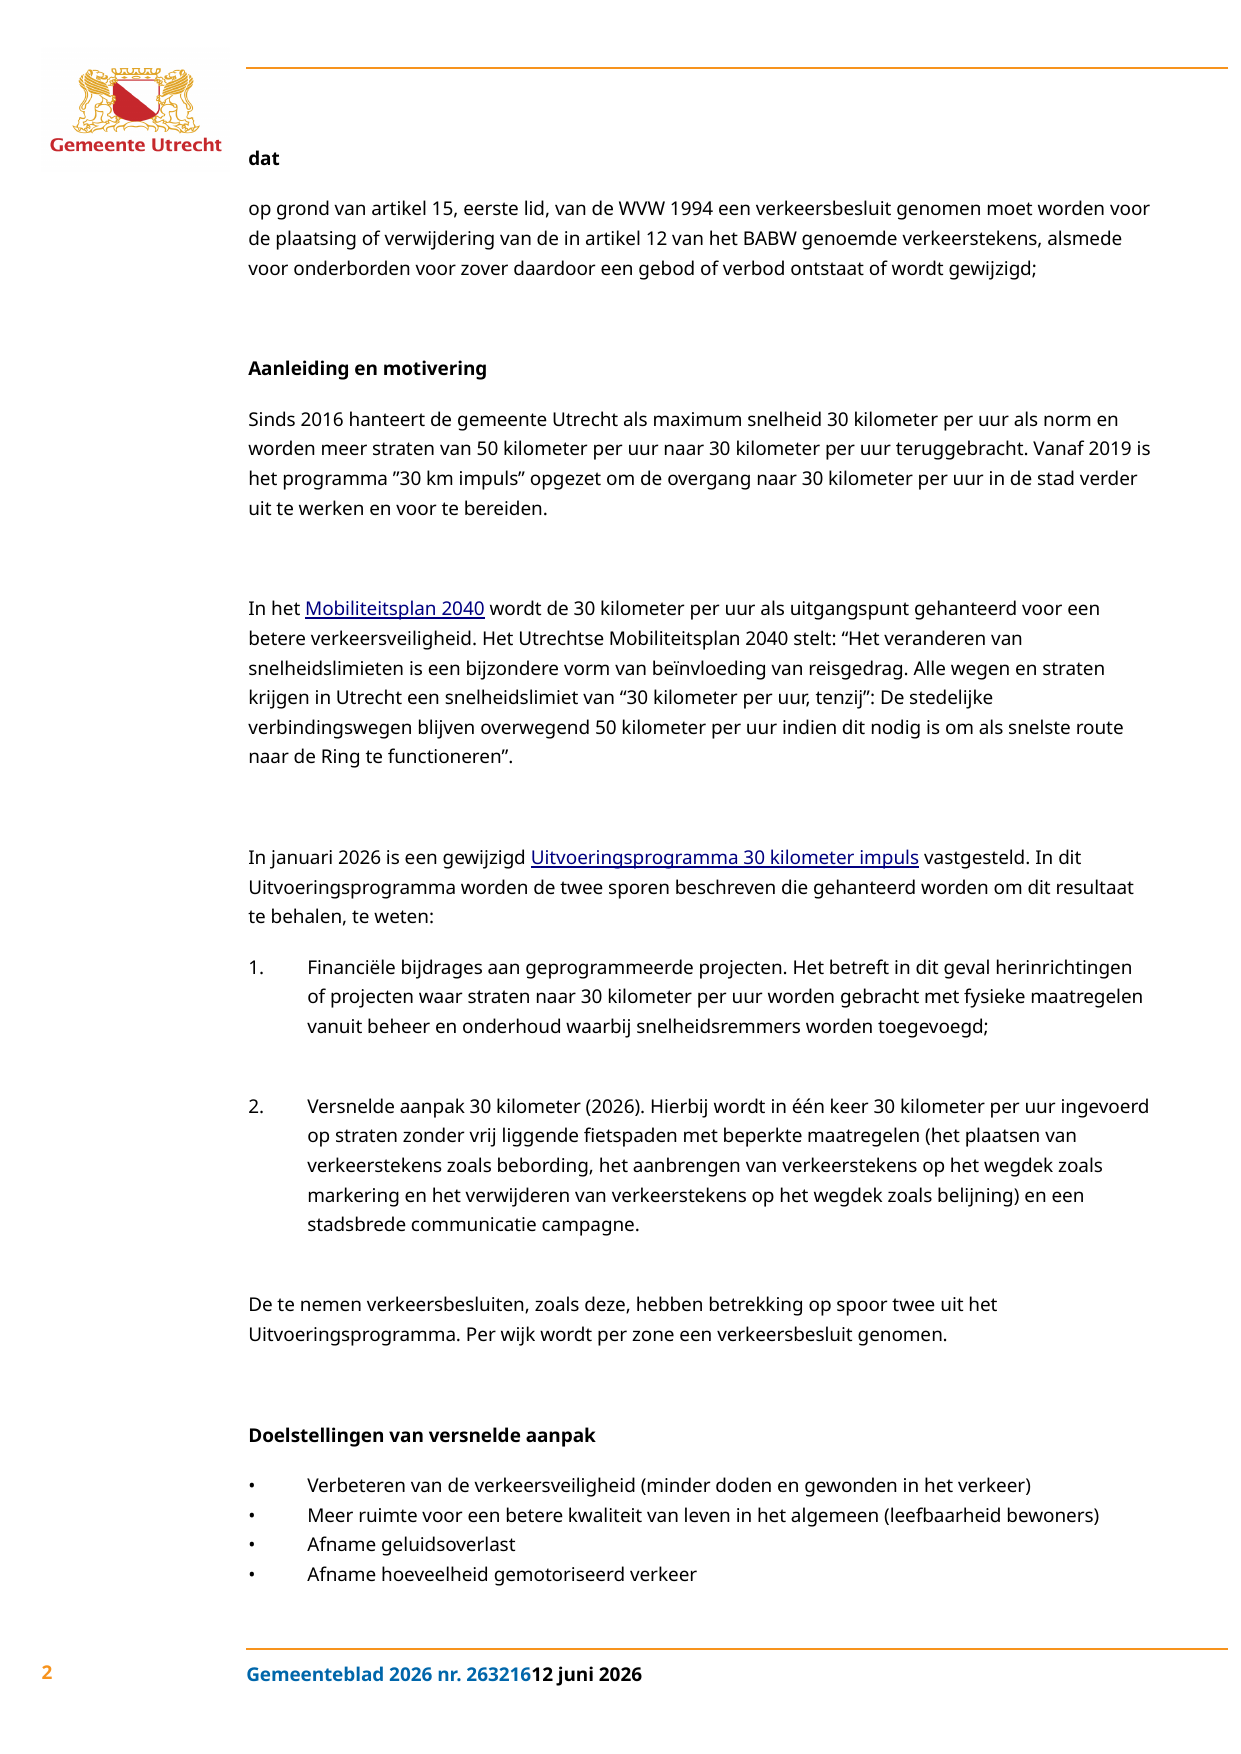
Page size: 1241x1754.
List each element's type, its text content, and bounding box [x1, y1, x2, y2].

list Verbeteren van de verkeersveiligheid (minder doden en gewonden in het verkeer) [248, 1472, 1152, 1498]
list Meer ruimte voor een betere kwaliteit van leven in het algemeen (leefbaarheid bewoners) [248, 1502, 1152, 1528]
list Afname hoeveelheid gemotoriseerd verkeer [248, 1561, 1152, 1587]
list Afname geluidsoverlast [248, 1531, 1152, 1557]
text Aanleiding en motivering [248, 356, 1152, 381]
text Doelstellingen van versnelde aanpak [248, 1422, 1152, 1448]
text De te nemen verkeersbesluiten, zoals deze, hebben betrekking op spoor twee uit het Uitvoeringsprogramma. Per wijk wordt per zone een verkeersbesluit genomen. [248, 1291, 1152, 1347]
list Versnelde aanpak 30 kilometer (2026). Hierbij wordt in één keer 30 kilometer per uur ingevoerd op straten zonder vrij liggende fietspaden met beperkte maatregelen (het plaatsen van verkeerstekens zoals bebording, het aanbrengen van verkeerstekens op het wegdek zoals markering en het verwijderen van verkeerstekens op het wegdek zoals belijning) en een stadsbrede communicatie campagne. [248, 1093, 1152, 1237]
list Financiële bijdrages aan geprogrammeerde projecten. Het betreft in dit geval herinrichtingen of projecten waar straten naar 30 kilometer per uur worden gebracht met fysieke maatregelen vanuit beheer en onderhoud waarbij snelheidsremmers worden toegevoegd; [248, 954, 1152, 1039]
text In het Mobiliteitsplan 2040 wordt de 30 kilometer per uur als uitgangspunt gehanteerd voor een betere verkeersveiligheid. Het Utrechtse Mobiliteitsplan 2040 stelt: “Het veranderen van snelheidslimieten is een bijzondere vorm van beïnvloeding van reisgedrag. Alle wegen en straten krijgen in Utrecht een snelheidslimiet van “30 kilometer per uur, tenzij”: De stedelijke verbindingswegen blijven overwegend 50 kilometer per uur indien dit nodig is om als snelste route naar de Ring te functioneren”. [248, 596, 1152, 769]
text Sinds 2016 hanteert de gemeente Utrecht als maximum snelheid 30 kilometer per uur als norm en worden meer straten van 50 kilometer per uur naar 30 kilometer per uur teruggebracht. Vanaf 2019 is het programma ”30 km impuls” opgezet om de overgang naar 30 kilometer per uur in de stad verder uit te werken en voor te bereiden. [248, 406, 1152, 521]
picture [41, 47, 231, 172]
text op grond van artikel 15, eerste lid, van de WVW 1994 een verkeersbesluit genomen moet worden voor de plaatsing of verwijdering van de in artikel 12 van het BABW genoemde verkeerstekens, alsmede voor onderborden voor zover daardoor een gebod of verbod ontstaat of wordt gewijzigd; [248, 196, 1152, 281]
text In januari 2026 is een gewijzigd Uitvoeringsprogramma 30 kilometer impuls vastgesteld. In dit Uitvoeringsprogramma worden de twee sporen beschreven die gehanteerd worden om dit resultaat te behalen, te weten: [248, 844, 1152, 929]
text dat [248, 145, 1152, 171]
